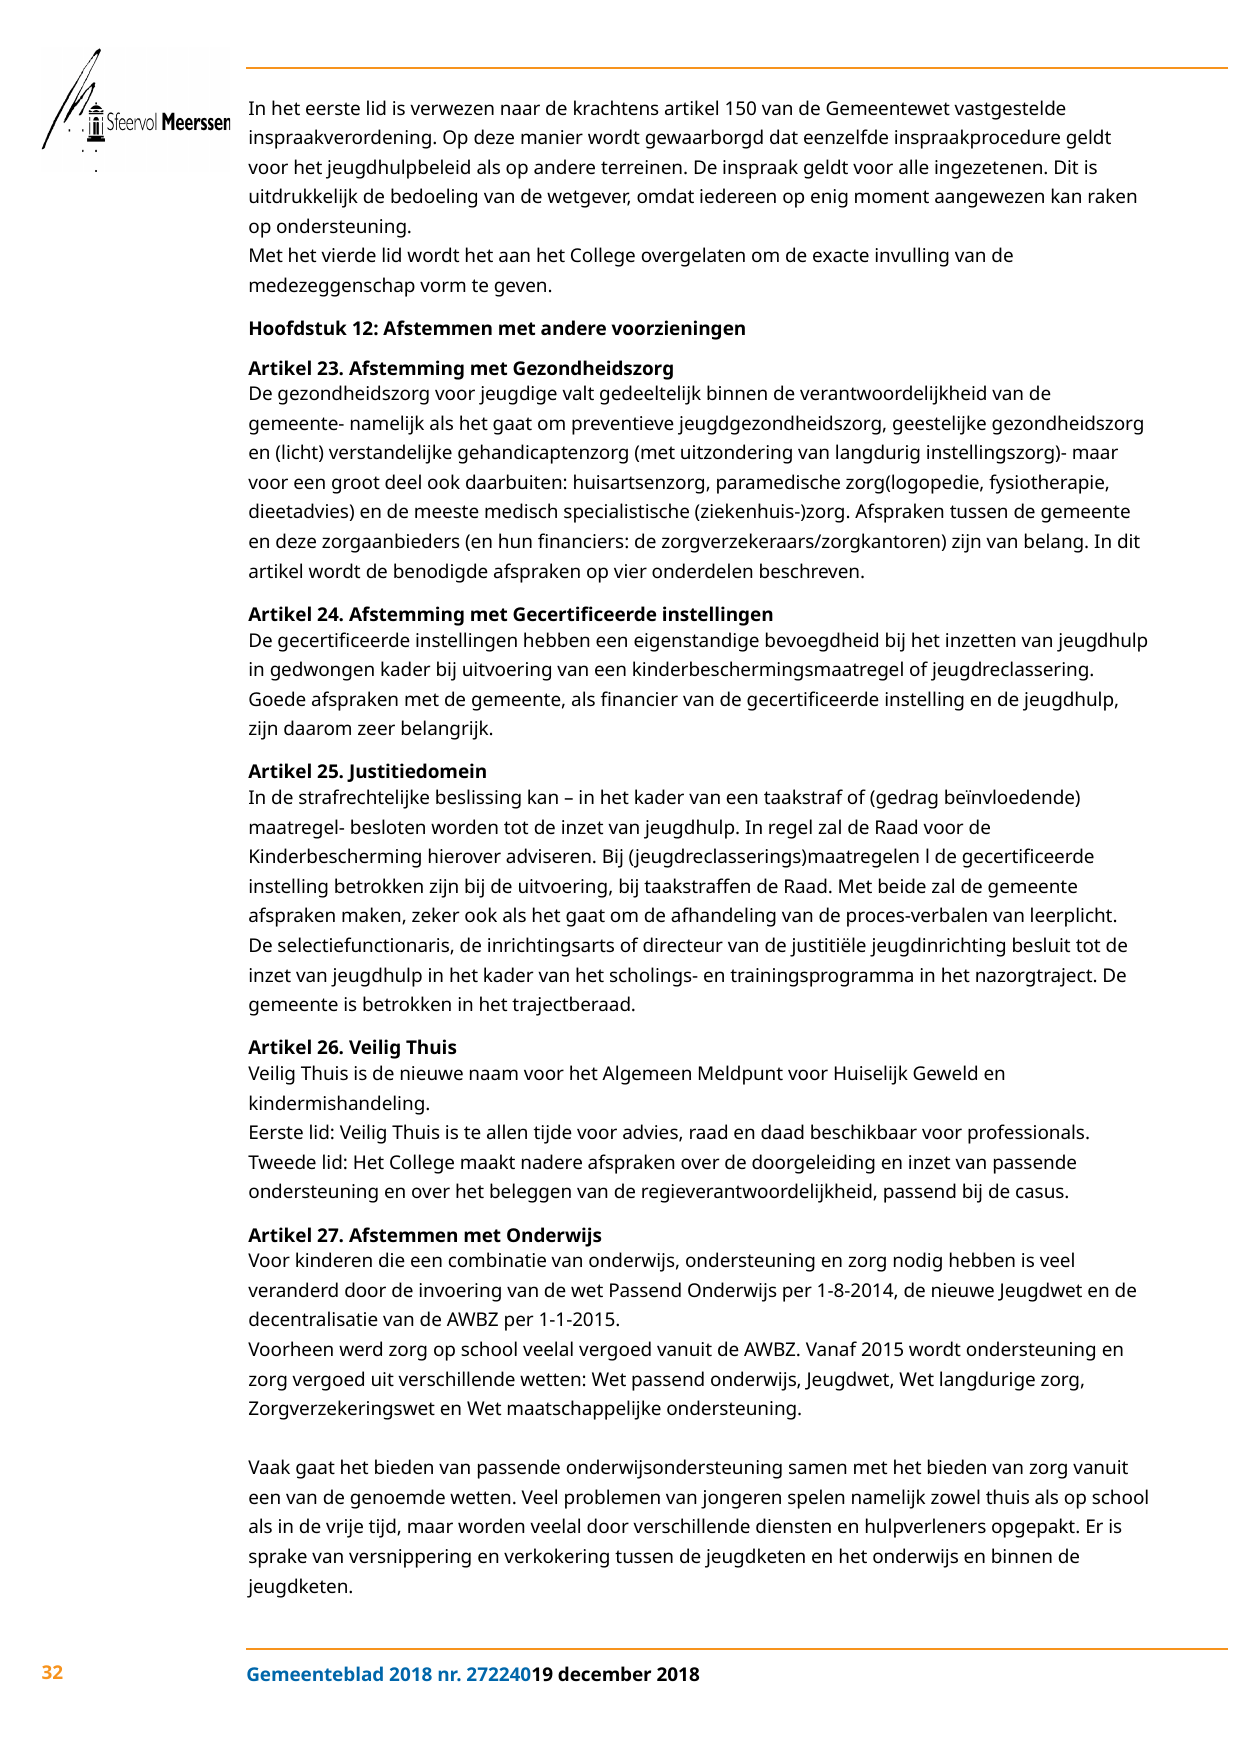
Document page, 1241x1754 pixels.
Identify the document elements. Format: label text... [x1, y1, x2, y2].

text Artikel 23. Afstemming met Gezondheidszorg [248, 355, 1152, 380]
text Veilig Thuis is de nieuwe naam voor het Algemeen Meldpunt voor Huiselijk Geweld en kindermishandeling. [248, 1060, 1152, 1116]
text Artikel 25. Justitiedomein [248, 759, 1152, 784]
text Voorheen werd zorg op school veelal vergoed vanuit de AWBZ. Vanaf 2015 wordt ondersteuning en zorg vergoed uit verschillende wetten: Wet passend onderwijs, Jeugdwet, Wet langdurige zorg, Zorgverzekeringswet en Wet maatschappelijke ondersteuning. [248, 1336, 1152, 1421]
text De gezondheidszorg voor jeugdige valt gedeeltelijk binnen de verantwoordelijkheid van de gemeente- namelijk als het gaat om preventieve jeugdgezondheidszorg, geestelijke gezondheidszorg en (licht) verstandelijke gehandicaptenzorg (met uitzondering van langdurig instellingszorg)- maar voor een groot deel ook daarbuiten: huisartsenzorg, paramedische zorg(logopedie, fysiotherapie, dieetadvies) en de meeste medisch specialistische (ziekenhuis-)zorg. Afspraken tussen de gemeente en deze zorgaanbieders (en hun financiers: de zorgverzekeraars/zorgkantoren) zijn van belang. In dit artikel wordt de benodigde afspraken op vier onderdelen beschreven. [248, 380, 1152, 584]
text Artikel 27. Afstemmen met Onderwijs [248, 1222, 1152, 1247]
text In de strafrechtelijke beslissing kan – in het kader van een taakstraf of (gedrag beïnvloedende) maatregel- besloten worden tot de inzet van jeugdhulp. In regel zal de Raad voor de Kinderbescherming hierover adviseren. Bij (jeugdreclasserings)maatregelen l de gecertificeerde instelling betrokken zijn bij de uitvoering, bij taakstraffen de Raad. Met beide zal de gemeente afspraken maken, zeker ook als het gaat om de afhandeling van de proces-verbalen van leerplicht. [248, 784, 1152, 928]
text In het eerste lid is verwezen naar de krachtens artikel 150 van de Gemeentewet vastgestelde inspraakverordening. Op deze manier wordt gewaarborgd dat eenzelfde inspraakprocedure geldt voor het jeugdhulpbeleid als op andere terreinen. De inspraak geldt voor alle ingezetenen. Dit is uitdrukkelijk de bedoeling van de wetgever, omdat iedereen op enig moment aangewezen kan raken op ondersteuning. [248, 95, 1152, 239]
text De gecertificeerde instellingen hebben een eigenstandige bevoegdheid bij het inzetten van jeugdhulp in gedwongen kader bij uitvoering van een kinderbeschermingsmaatregel of jeugdreclassering. Goede afspraken met de gemeente, als financier van de gecertificeerde instelling en de jeugdhulp, zijn daarom zeer belangrijk. [248, 627, 1152, 741]
text Artikel 26. Veilig Thuis [248, 1034, 1152, 1060]
text Tweede lid: Het College maakt nadere afspraken over de doorgeleiding en inzet van passende ondersteuning en over het beleggen van de regieverantwoordelijkheid, passend bij de casus. [248, 1149, 1152, 1204]
picture [41, 47, 231, 172]
text De selectiefunctionaris, de inrichtingsarts of directeur van de justitiële jeugdinrichting besluit tot de inzet van jeugdhulp in het kader van het scholings- en trainingsprogramma in het nazorgtraject. De gemeente is betrokken in het trajectberaad. [248, 932, 1152, 1017]
text Vaak gaat het bieden van passende onderwijsondersteuning samen met het bieden van zorg vanuit een van de genoemde wetten. Veel problemen van jongeren spelen namelijk zowel thuis als op school als in de vrije tijd, maar worden veelal door verschillende diensten en hulpverleners opgepakt. Er is sprake van versnippering en verkokering tussen de jeugdketen en het onderwijs en binnen de jeugdketen. [248, 1454, 1152, 1599]
text Met het vierde lid wordt het aan het College overgelaten om de exacte invulling van de medezeggenschap vorm te geven. [248, 243, 1152, 298]
text Eerste lid: Veilig Thuis is te allen tijde voor advies, raad en daad beschikbaar voor professionals. [248, 1119, 1152, 1145]
text Voor kinderen die een combinatie van onderwijs, ondersteuning en zorg nodig hebben is veel veranderd door de invoering van de wet Passend Onderwijs per 1-8-2014, de nieuwe Jeugdwet en de decentralisatie van de AWBZ per 1-1-2015. [248, 1247, 1152, 1332]
text Hoofdstuk 12: Afstemmen met andere voorzieningen [248, 315, 1152, 341]
text Artikel 24. Afstemming met Gecertificeerde instellingen [248, 601, 1152, 627]
